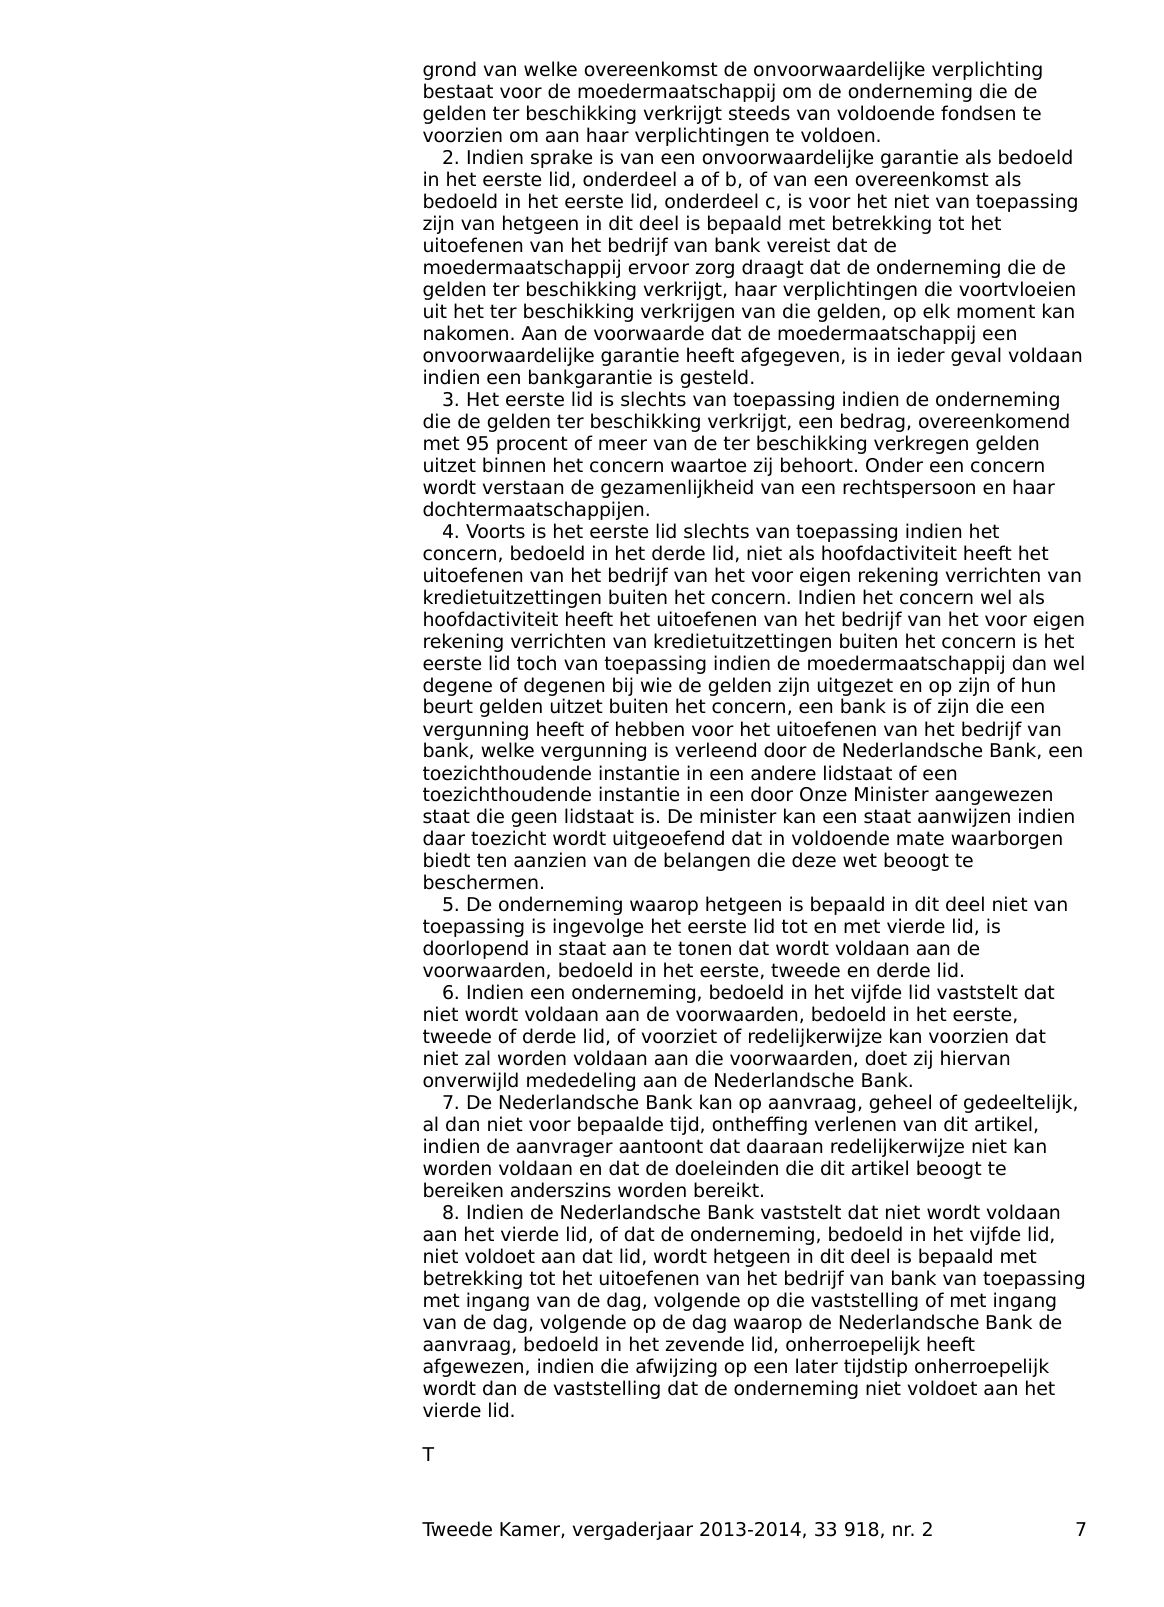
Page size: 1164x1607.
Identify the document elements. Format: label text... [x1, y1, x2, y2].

text 2. Indien sprake is van een onvoorwaardelijke garantie als bedoeld in het eerste lid, onderdeel a of b, of van een overeenkomst als bedoeld in het eerste lid, onderdeel c, is voor het niet van toepassing zijn van hetgeen in dit deel is bepaald met betrekking tot het uitoefenen van het bedrijf van bank vereist dat de moedermaatschappij ervoor zorg draagt dat de onderneming die de gelden ter beschikking verkrijgt, haar verplichtingen die voortvloeien uit het ter beschikking verkrijgen van die gelden, op elk moment kan nakomen. Aan de voorwaarde dat de moedermaatschappij een onvoorwaardelijke garantie heeft afgegeven, is in ieder geval voldaan indien een bankgarantie is gesteld. [422, 147, 1087, 389]
text 7. De Nederlandsche Bank kan op aanvraag, geheel of gedeeltelijk, al dan niet voor bepaalde tijd, ontheffing verlenen van dit artikel, indien de aanvrager aantoont dat daaraan redelijkerwijze niet kan worden voldaan en dat de doeleinden die dit artikel beoogt te bereiken anderszins worden bereikt. [422, 1092, 1087, 1202]
text 6. Indien een onderneming, bedoeld in het vijfde lid vaststelt dat niet wordt voldaan aan de voorwaarden, bedoeld in het eerste, tweede of derde lid, of voorziet of redelijkerwijze kan voorzien dat niet zal worden voldaan aan die voorwaarden, doet zij hiervan onverwijld mededeling aan de Nederlandsche Bank. [422, 982, 1087, 1092]
text grond van welke overeenkomst de onvoorwaardelijke verplichting bestaat voor de moedermaatschappij om de onderneming die de gelden ter beschikking verkrijgt steeds van voldoende fondsen te voorzien om aan haar verplichtingen te voldoen. [422, 59, 1087, 147]
text T [422, 1444, 1087, 1466]
text 3. Het eerste lid is slechts van toepassing indien de onderneming die de gelden ter beschikking verkrijgt, een bedrag, overeenkomend met 95 procent of meer van de ter beschikking verkregen gelden uitzet binnen het concern waartoe zij behoort. Onder een concern wordt verstaan de gezamenlijkheid van een rechtspersoon en haar dochtermaatschappijen. [422, 389, 1087, 521]
text 4. Voorts is het eerste lid slechts van toepassing indien het concern, bedoeld in het derde lid, niet als hoofdactiviteit heeft het uitoefenen van het bedrijf van het voor eigen rekening verrichten van kredietuitzettingen buiten het concern. Indien het concern wel als hoofdactiviteit heeft het uitoefenen van het bedrijf van het voor eigen rekening verrichten van kredietuitzettingen buiten het concern is het eerste lid toch van toepassing indien de moedermaatschappij dan wel degene of degenen bij wie de gelden zijn uitgezet en op zijn of hun beurt gelden uitzet buiten het concern, een bank is of zijn die een vergunning heeft of hebben voor het uitoefenen van het bedrijf van bank, welke vergunning is verleend door de Nederlandsche Bank, een toezichthoudende instantie in een andere lidstaat of een toezichthoudende instantie in een door Onze Minister aangewezen staat die geen lidstaat is. De minister kan een staat aanwijzen indien daar toezicht wordt uitgeoefend dat in voldoende mate waarborgen biedt ten aanzien van de belangen die deze wet beoogt te beschermen. [422, 521, 1087, 894]
text 8. Indien de Nederlandsche Bank vaststelt dat niet wordt voldaan aan het vierde lid, of dat de onderneming, bedoeld in het vijfde lid, niet voldoet aan dat lid, wordt hetgeen in dit deel is bepaald met betrekking tot het uitoefenen van het bedrijf van bank van toepassing met ingang van de dag, volgende op die vaststelling of met ingang van de dag, volgende op de dag waarop de Nederlandsche Bank de aanvraag, bedoeld in het zevende lid, onherroepelijk heeft afgewezen, indien die afwijzing op een later tijdstip onherroepelijk wordt dan de vaststelling dat de onderneming niet voldoet aan het vierde lid. [422, 1202, 1087, 1422]
text 5. De onderneming waarop hetgeen is bepaald in dit deel niet van toepassing is ingevolge het eerste lid tot en met vierde lid, is doorlopend in staat aan te tonen dat wordt voldaan aan de voorwaarden, bedoeld in het eerste, tweede en derde lid. [422, 894, 1087, 982]
